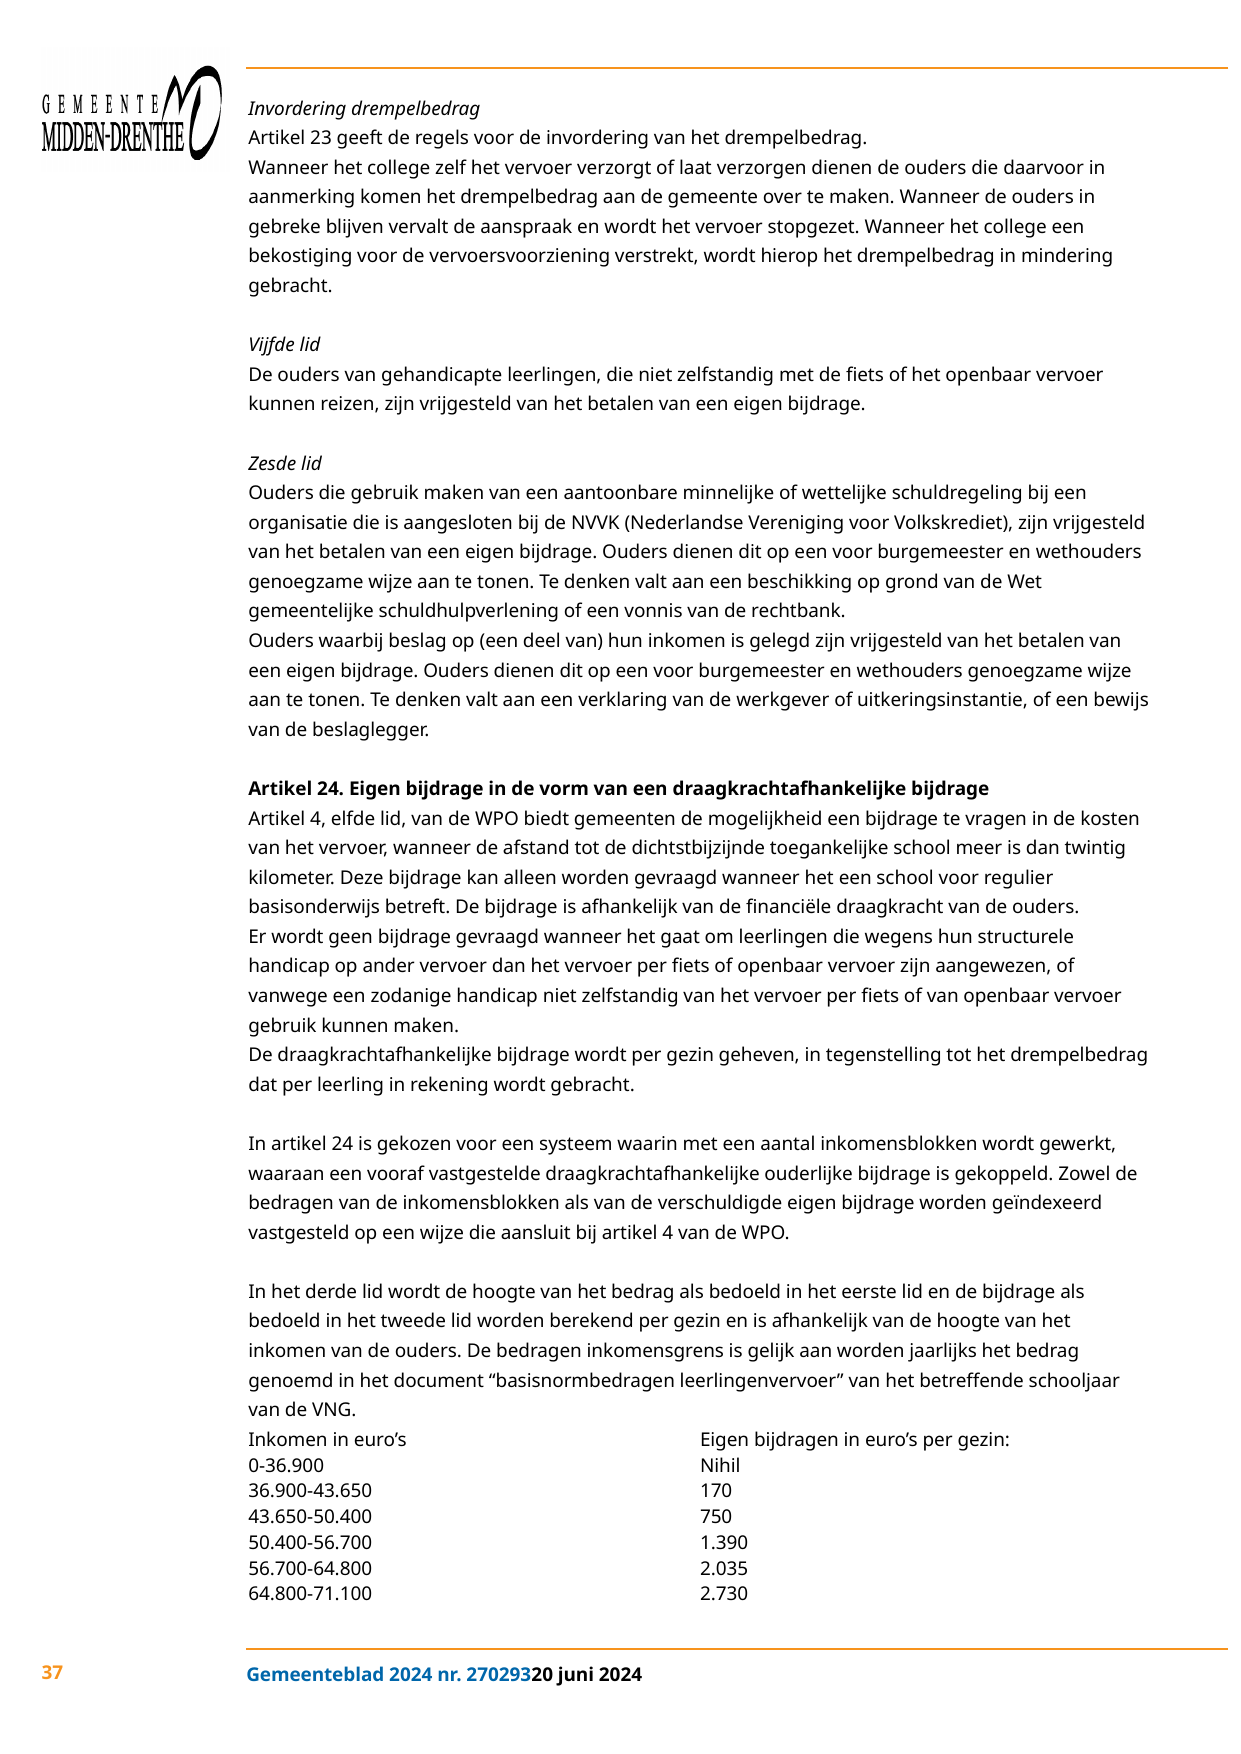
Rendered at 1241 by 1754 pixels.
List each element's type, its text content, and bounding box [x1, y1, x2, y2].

text Ouders die gebruik maken van een aantoonbare minnelijke of wettelijke schuldregeling bij een organisatie die is aangesloten bij de NVVK (Nederlandse Vereniging voor Volkskrediet), zijn vrijgesteld van het betalen van een eigen bijdrage. Ouders dienen dit op een voor burgemeester en wethouders genoegzame wijze aan te tonen. Te denken valt aan een beschikking op grond van de Wet gemeentelijke schuldhulpverlening of een vonnis van de rechtbank. [248, 479, 1152, 623]
table_cell 50.400-56.700 [248, 1529, 700, 1555]
text Wanneer het college zelf het vervoer verzorgt of laat verzorgen dienen de ouders die daarvoor in aanmerking komen het drempelbedrag aan de gemeente over te maken. Wanneer de ouders in gebreke blijven vervalt de aanspraak en wordt het vervoer stopgezet. Wanneer het college een bekostiging voor de vervoersvoorziening verstrekt, wordt hierop het drempelbedrag in mindering gebracht. [248, 154, 1152, 298]
text Artikel 4, elfde lid, van de WPO biedt gemeenten de mogelijkheid een bijdrage te vragen in de kosten van het vervoer, wanneer de afstand tot de dichtstbijzijnde toegankelijke school meer is dan twintig kilometer. Deze bijdrage kan alleen worden gevraagd wanneer het een school voor regulier basisonderwijs betreft. De bijdrage is afhankelijk van de financiële draagkracht van de ouders. [248, 805, 1152, 919]
table_cell 0-36.900 [248, 1452, 700, 1478]
table_header Eigen bijdragen in euro’s per gezin: [700, 1426, 1152, 1452]
picture [41, 47, 231, 172]
text Invordering drempelbedrag [248, 95, 1152, 121]
text Zesde lid [248, 450, 1152, 476]
text De draagkrachtafhankelijke bijdrage wordt per gezin geheven, in tegenstelling tot het drempelbedrag dat per leerling in rekening wordt gebracht. [248, 1041, 1152, 1097]
table_cell 64.800-71.100 [248, 1581, 700, 1606]
table_cell 170 [700, 1478, 1152, 1503]
text Artikel 23 geeft de regels voor de invordering van het drempelbedrag. [248, 124, 1152, 150]
table_cell 43.650-50.400 [248, 1503, 700, 1529]
table_cell 2.035 [700, 1555, 1152, 1581]
table_cell 2.730 [700, 1581, 1152, 1606]
text Vijfde lid [248, 331, 1152, 357]
table_cell 1.390 [700, 1529, 1152, 1555]
text In het derde lid wordt de hoogte van het bedrag als bedoeld in het eerste lid en de bijdrage als bedoeld in het tweede lid worden berekend per gezin en is afhankelijk van de hoogte van het inkomen van de ouders. De bedragen inkomensgrens is gelijk aan worden jaarlijks het bedrag genoemd in het document “basisnormbedragen leerlingenvervoer” van het betreffende schooljaar van de VNG. [248, 1278, 1152, 1422]
text De ouders van gehandicapte leerlingen, die niet zelfstandig met de fiets of het openbaar vervoer kunnen reizen, zijn vrijgesteld van het betalen van een eigen bijdrage. [248, 361, 1152, 416]
table_header Inkomen in euro’s [248, 1426, 700, 1452]
table_cell 56.700-64.800 [248, 1555, 700, 1581]
text In artikel 24 is gekozen voor een systeem waarin met een aantal inkomensblokken wordt gewerkt, waaraan een vooraf vastgestelde draagkrachtafhankelijke ouderlijke bijdrage is gekoppeld. Zowel de bedragen van de inkomensblokken als van de verschuldigde eigen bijdrage worden geïndexeerd vastgesteld op een wijze die aansluit bij artikel 4 van de WPO. [248, 1130, 1152, 1245]
text Artikel 24. Eigen bijdrage in de vorm van een draagkrachtafhankelijke bijdrage [248, 775, 1152, 801]
text Ouders waarbij beslag op (een deel van) hun inkomen is gelegd zijn vrijgesteld van het betalen van een eigen bijdrage. Ouders dienen dit op een voor burgemeester en wethouders genoegzame wijze aan te tonen. Te denken valt aan een verklaring van de werkgever of uitkeringsinstantie, of een bewijs van de beslaglegger. [248, 627, 1152, 742]
table_cell Nihil [700, 1452, 1152, 1478]
table_cell 36.900-43.650 [248, 1478, 700, 1503]
table_cell 750 [700, 1503, 1152, 1529]
text Er wordt geen bijdrage gevraagd wanneer het gaat om leerlingen die wegens hun structurele handicap op ander vervoer dan het vervoer per fiets of openbaar vervoer zijn aangewezen, of vanwege een zodanige handicap niet zelfstandig van het vervoer per fiets of van openbaar vervoer gebruik kunnen maken. [248, 923, 1152, 1038]
